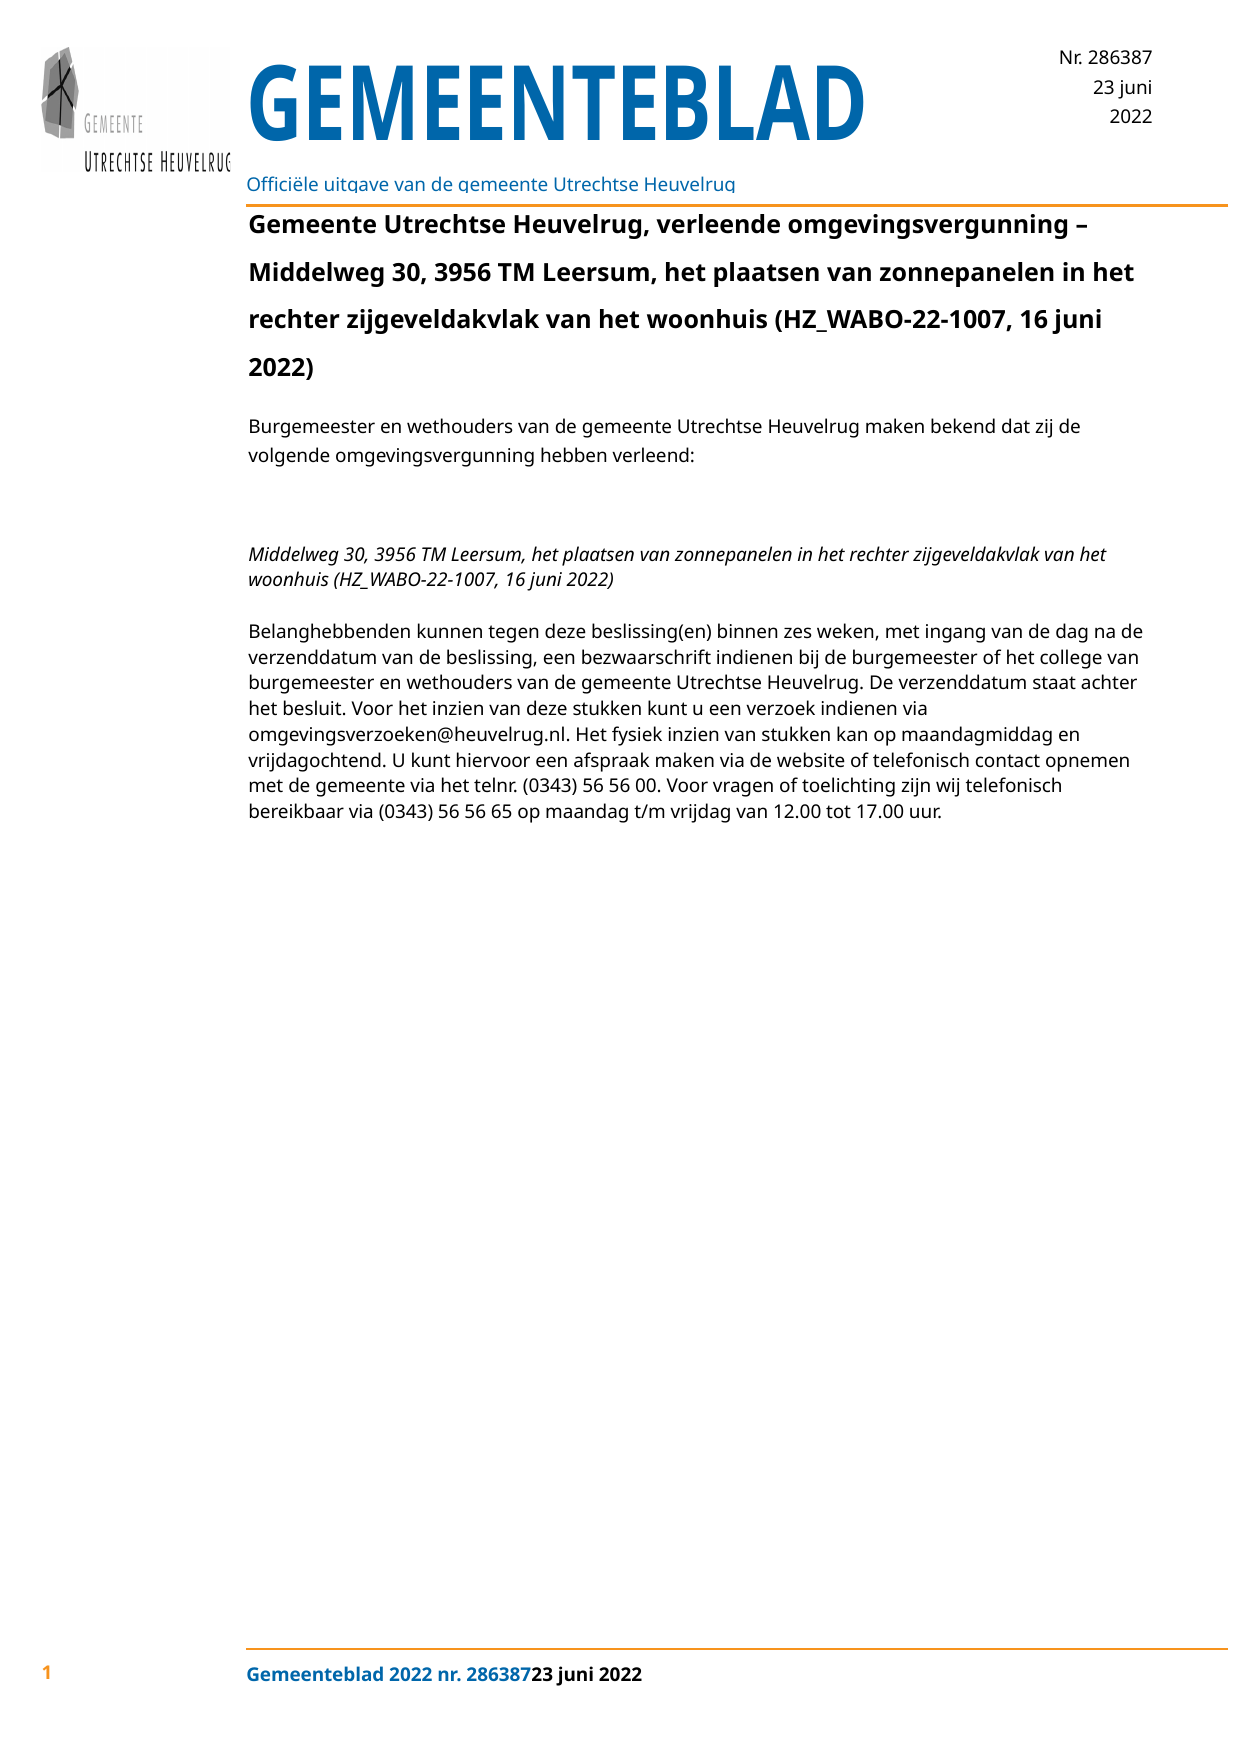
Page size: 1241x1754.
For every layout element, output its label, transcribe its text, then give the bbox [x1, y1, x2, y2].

text Gemeente Utrechtse Heuvelrug, verleende omgevingsvergunning – Middelweg 30, 3956 TM Leersum, het plaatsen van zonnepanelen in het rechter zijgeveldakvlak van het woonhuis (HZ_WABO-22-1007, 16 juni 2022) [248, 207, 1152, 384]
text Belanghebbenden kunnen tegen deze beslissing(en) binnen zes weken, met ingang van de dag na de verzenddatum van de beslissing, een bezwaarschrift indienen bij de burgemeester of het college van burgemeester en wethouders van de gemeente Utrechtse Heuvelrug. De verzenddatum staat achter het besluit. Voor het inzien van deze stukken kunt u een verzoek indienen via omgevingsverzoeken@heuvelrug.nl. Het fysiek inzien van stukken kan op maandagmiddag en vrijdagochtend. U kunt hiervoor een afspraak maken via de website of telefonisch contact opnemen met de gemeente via het telnr. (0343) 56 56 00. Voor vragen of toelichting zijn wij telefonisch bereikbaar via (0343) 56 56 65 op maandag t/m vrijdag van 12.00 tot 17.00 uur. [248, 618, 1152, 824]
text Burgemeester en wethouders van de gemeente Utrechtse Heuvelrug maken bekend dat zij de volgende omgevingsvergunning hebben verleend: [248, 413, 1152, 468]
text Middelweg 30, 3956 TM Leersum, het plaatsen van zonnepanelen in het rechter zijgeveldakvlak van het woonhuis (HZ_WABO-22-1007, 16 juni 2022) [248, 541, 1152, 592]
picture [41, 47, 231, 172]
